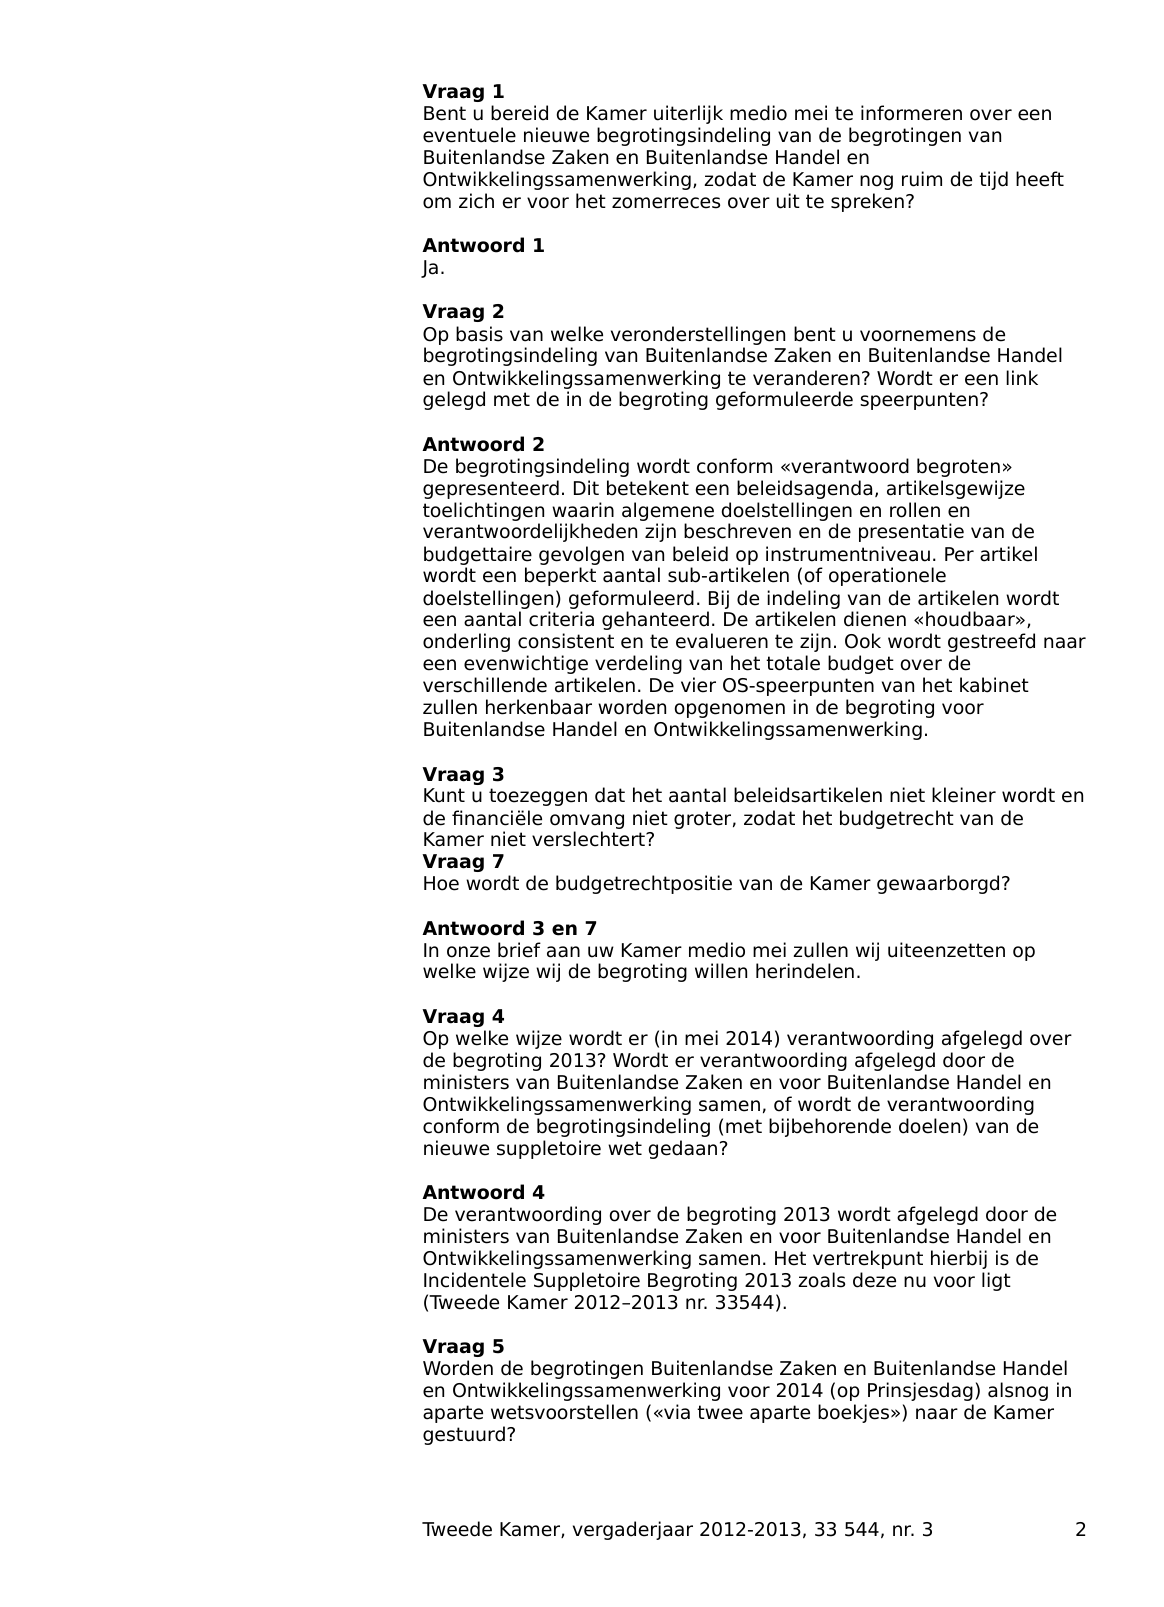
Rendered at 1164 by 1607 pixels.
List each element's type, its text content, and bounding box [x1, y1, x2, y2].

text Vraag 3 [422, 763, 1087, 785]
text Antwoord 3 en 7 [422, 917, 1087, 939]
text Bent u bereid de Kamer uiterlijk medio mei te informeren over een eventuele nieuwe begrotingsindeling van de begrotingen van Buitenlandse Zaken en Buitenlandse Handel en Ontwikkelingssamenwerking, zodat de Kamer nog ruim de tijd heeft om zich er voor het zomerreces over uit te spreken? [422, 103, 1087, 213]
text Worden de begrotingen Buitenlandse Zaken en Buitenlandse Handel en Ontwikkelingssamenwerking voor 2014 (op Prinsjesdag) alsnog in aparte wetsvoorstellen («via twee aparte boekjes») naar de Kamer gestuurd? [422, 1358, 1087, 1446]
text Antwoord 4 [422, 1182, 1087, 1204]
text De verantwoording over de begroting 2013 wordt afgelegd door de ministers van Buitenlandse Zaken en voor Buitenlandse Handel en Ontwikkelingssamenwerking samen. Het vertrekpunt hierbij is de Incidentele Suppletoire Begroting 2013 zoals deze nu voor ligt (Tweede Kamer 2012–2013 nr. 33544). [422, 1204, 1087, 1313]
text Vraag 4 [422, 1006, 1087, 1028]
text Op welke wijze wordt er (in mei 2014) verantwoording afgelegd over de begroting 2013? Wordt er verantwoording afgelegd door de ministers van Buitenlandse Zaken en voor Buitenlandse Handel en Ontwikkelingssamenwerking samen, of wordt de verantwoording conform de begrotingsindeling (met bijbehorende doelen) van de nieuwe suppletoire wet gedaan? [422, 1028, 1087, 1159]
text Vraag 2 [422, 301, 1087, 323]
text Antwoord 2 [422, 433, 1087, 456]
text De begrotingsindeling wordt conform «verantwoord begroten» gepresenteerd. Dit betekent een beleidsagenda, artikelsgewijze toelichtingen waarin algemene doelstellingen en rollen en verantwoordelijkheden zijn beschreven en de presentatie van de budgettaire gevolgen van beleid op instrumentniveau. Per artikel wordt een beperkt aantal sub-artikelen (of operationele doelstellingen) geformuleerd. Bij de indeling van de artikelen wordt een aantal criteria gehanteerd. De artikelen dienen «houdbaar», onderling consistent en te evalueren te zijn. Ook wordt gestreefd naar een evenwichtige verdeling van het totale budget over de verschillende artikelen. De vier OS-speerpunten van het kabinet zullen herkenbaar worden opgenomen in de begroting voor Buitenlandse Handel en Ontwikkelingssamenwerking. [422, 456, 1087, 741]
text In onze brief aan uw Kamer medio mei zullen wij uiteenzetten op welke wijze wij de begroting willen herindelen. [422, 939, 1087, 983]
text Op basis van welke veronderstellingen bent u voornemens de begrotingsindeling van Buitenlandse Zaken en Buitenlandse Handel en Ontwikkelingssamenwerking te veranderen? Wordt er een link gelegd met de in de begroting geformuleerde speerpunten? [422, 323, 1087, 411]
text Antwoord 1 [422, 235, 1087, 257]
text Kunt u toezeggen dat het aantal beleidsartikelen niet kleiner wordt en de financiële omvang niet groter, zodat het budgetrecht van de Kamer niet verslechtert? [422, 785, 1087, 851]
text Vraag 7 [422, 851, 1087, 873]
text Vraag 5 [422, 1336, 1087, 1358]
text Vraag 1 [422, 81, 1087, 103]
text Hoe wordt de budgetrechtpositie van de Kamer gewaarborgd? [422, 873, 1087, 895]
text Ja. [422, 257, 1087, 279]
